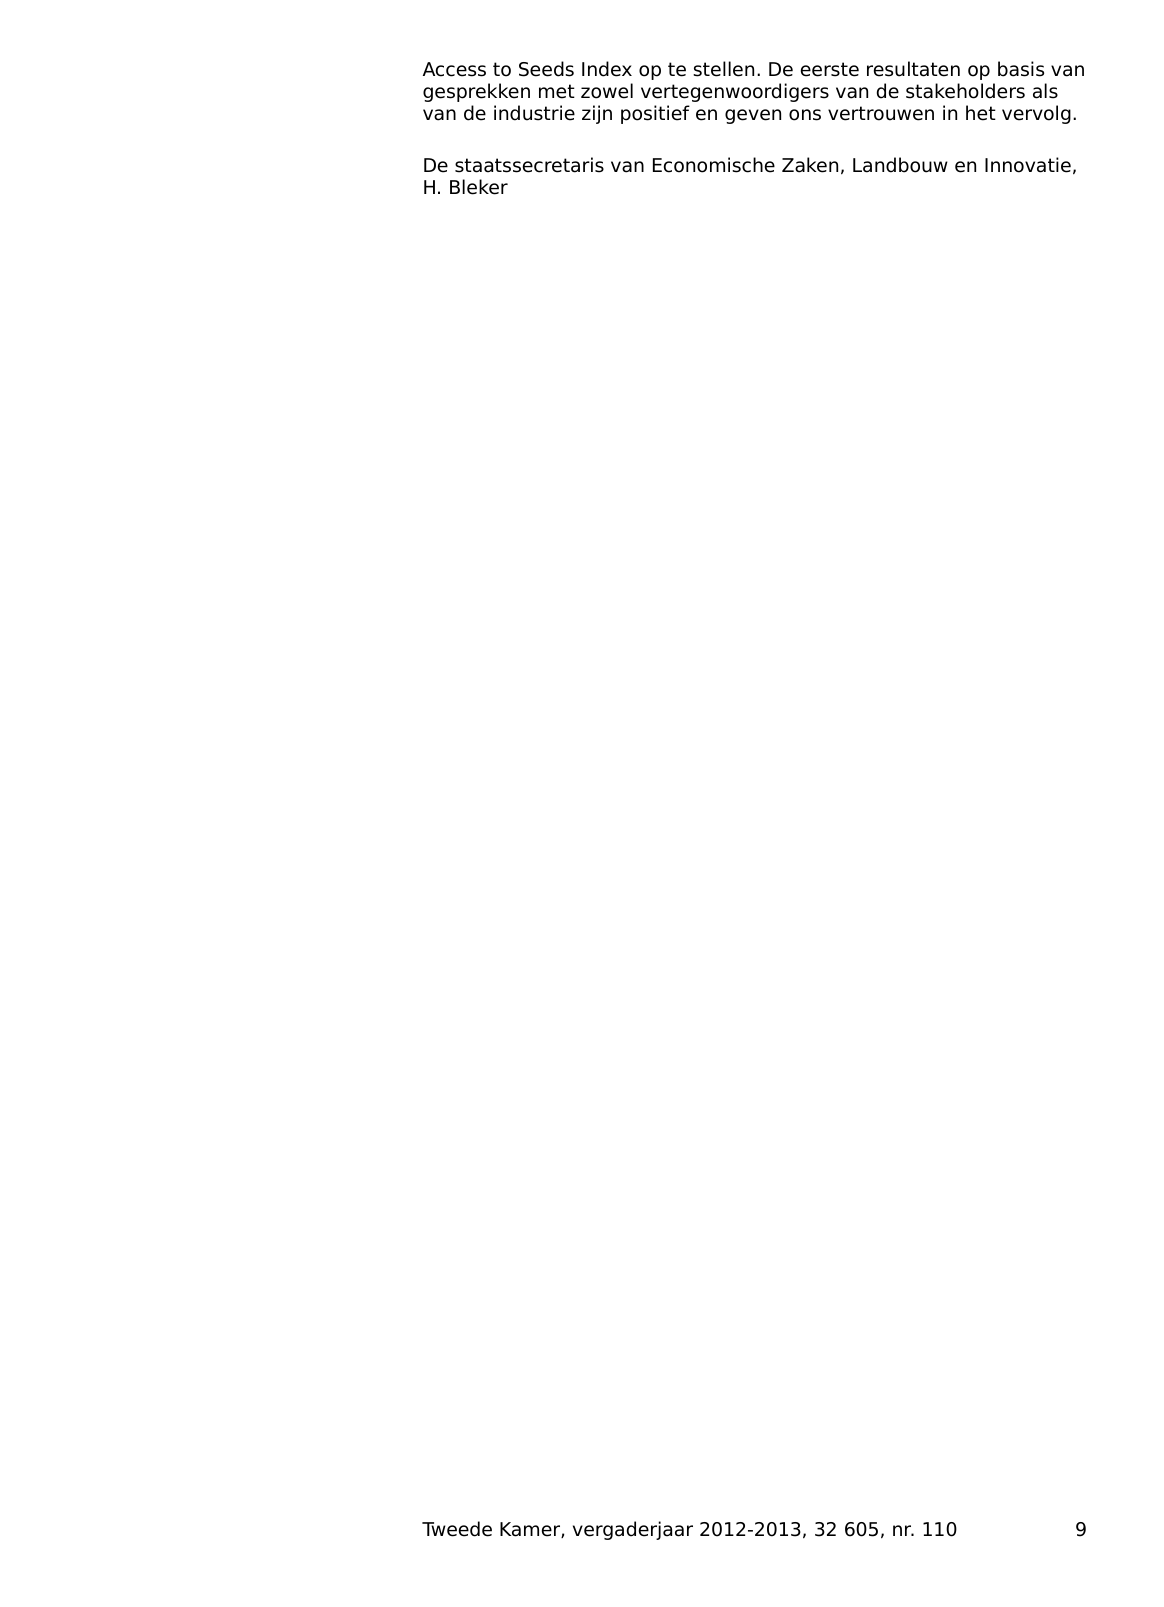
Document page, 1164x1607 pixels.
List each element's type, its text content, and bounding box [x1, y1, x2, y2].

text Access to Seeds Index op te stellen. De eerste resultaten op basis van gesprekken met zowel vertegenwoordigers van de stakeholders als van de industrie zijn positief en geven ons vertrouwen in het vervolg. [422, 59, 1087, 125]
text De staatssecretaris van Economische Zaken, Landbouw en Innovatie, H. Bleker [422, 155, 1087, 199]
